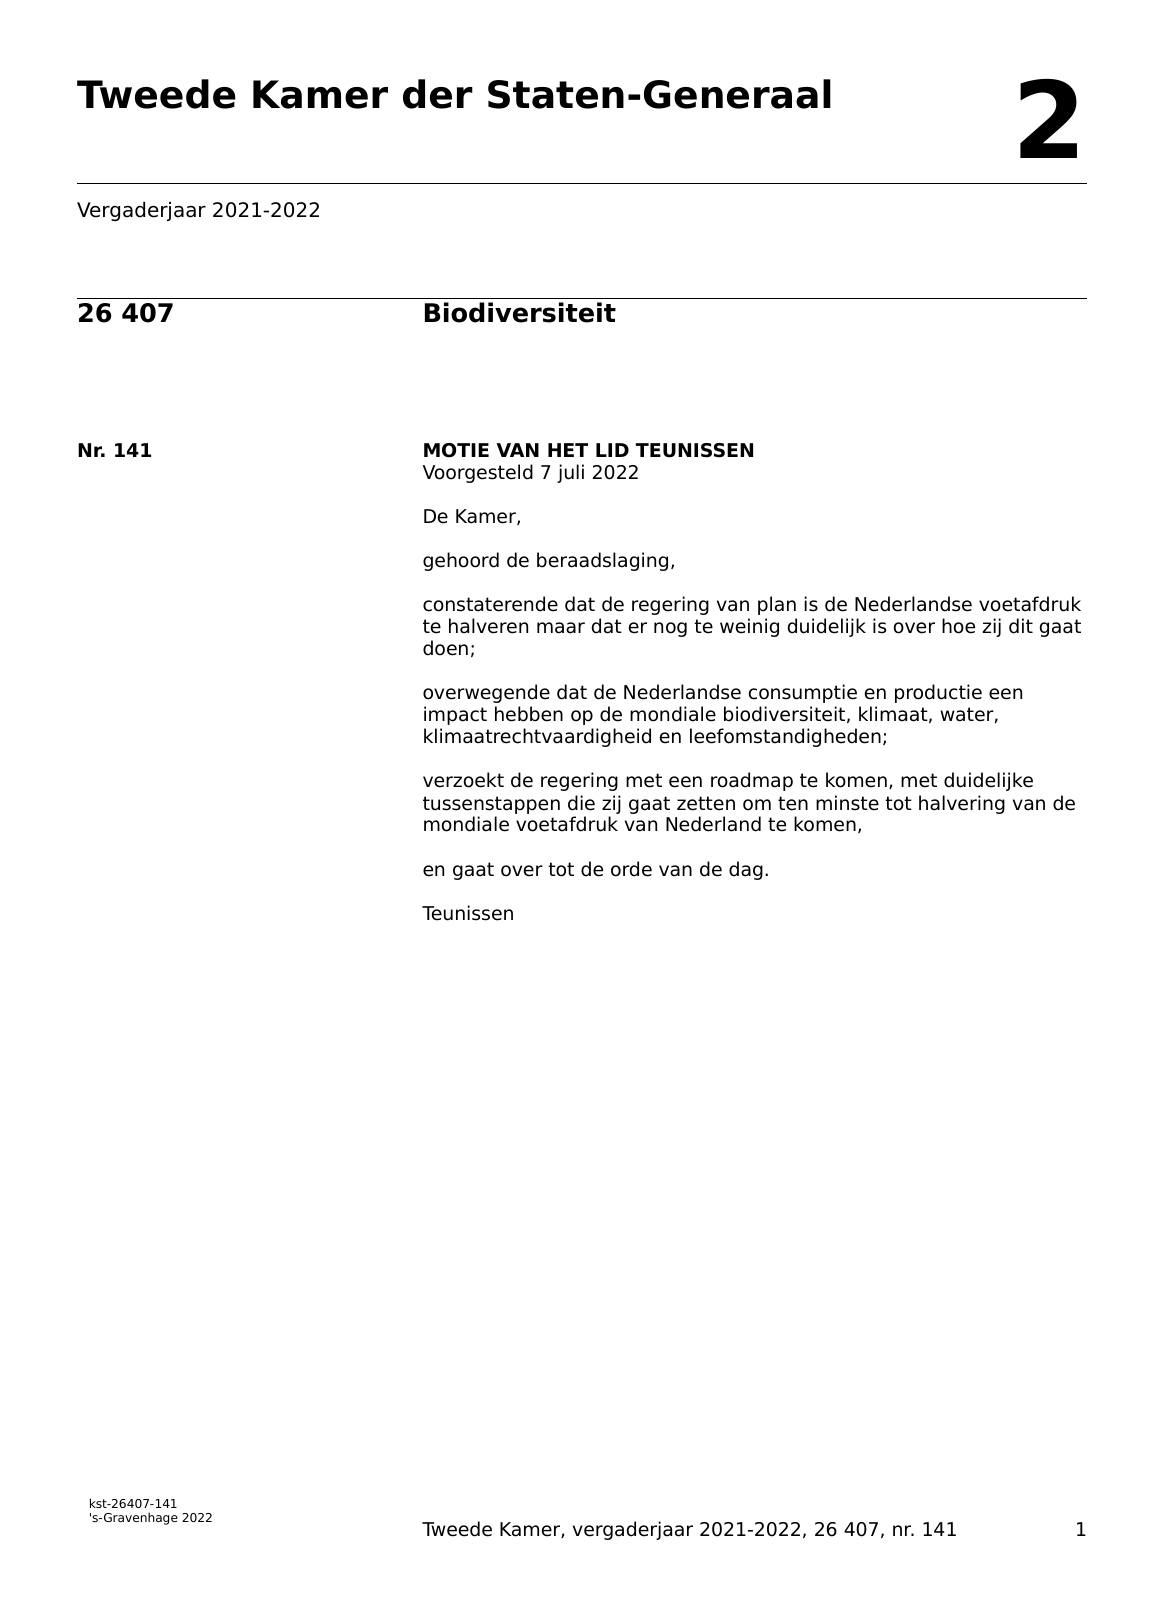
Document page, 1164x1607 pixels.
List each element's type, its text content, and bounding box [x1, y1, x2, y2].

text en gaat over tot de orde van de dag. [422, 858, 1087, 881]
text overwegende dat de Nederlandse consumptie en productie een impact hebben op de mondiale biodiversiteit, klimaat, water, klimaatrechtvaardigheid en leefomstandigheden; [422, 682, 1087, 748]
text Voorgesteld 7 juli 2022 [422, 462, 1087, 484]
text 's-Gravenhage 2022 [88, 1511, 323, 1525]
subtitle Nr. 141 MOTIE VAN HET LID TEUNISSEN [77, 440, 1087, 462]
text constaterende dat de regering van plan is de Nederlandse voetafdruk te halveren maar dat er nog te weinig duidelijk is over hoe zij dit gaat doen; [422, 594, 1087, 660]
text De Kamer, [422, 506, 1087, 528]
table_cell Vergaderjaar 2021-2022 [77, 184, 1087, 298]
text kst-26407-141 [88, 1497, 323, 1511]
text verzoekt de regering met een roadmap te komen, met duidelijke tussenstappen die zij gaat zetten om ten minste tot halvering van de mondiale voetafdruk van Nederland te komen, [422, 770, 1087, 836]
text gehoord de beraadslaging, [422, 550, 1087, 572]
table_header 2 [886, 59, 1087, 183]
table_header Tweede Kamer der Staten-Generaal [77, 59, 886, 183]
text Teunissen [422, 903, 1087, 925]
subtitle 26 407 Biodiversiteit [77, 299, 1087, 329]
